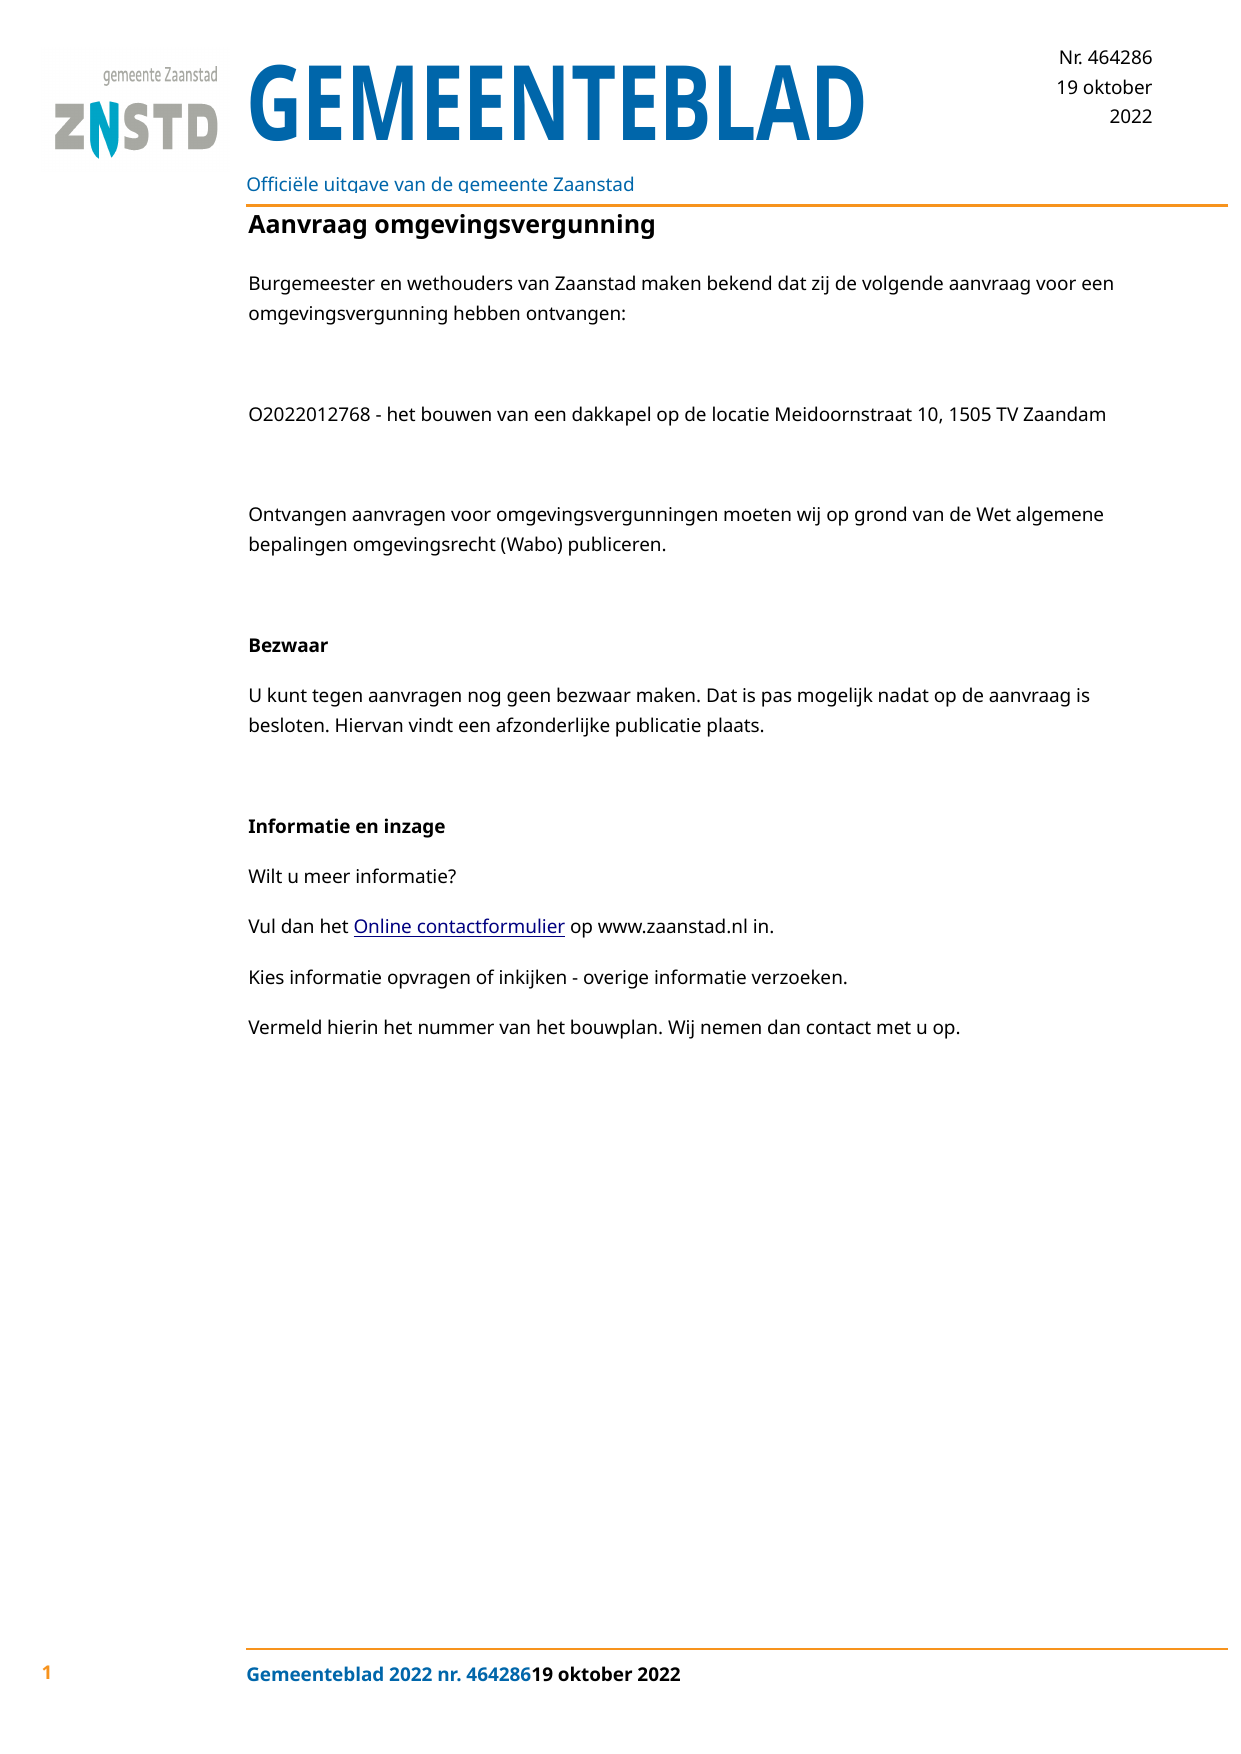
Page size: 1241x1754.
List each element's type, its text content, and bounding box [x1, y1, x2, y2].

text Wilt u meer informatie? [248, 863, 1152, 889]
text Aanvraag omgevingsvergunning [248, 207, 1152, 241]
text Bezwaar [248, 632, 1152, 658]
text Informatie en inzage [248, 813, 1152, 838]
text Ontvangen aanvragen voor omgevingsvergunningen moeten wij op grond van de Wet algemene bepalingen omgevingsrecht (Wabo) publiceren. [248, 502, 1152, 557]
text U kunt tegen aanvragen nog geen bezwaar maken. Dat is pas mogelijk nadat op de aanvraag is besloten. Hiervan vindt een afzonderlijke publicatie plaats. [248, 682, 1152, 738]
text Vermeld hierin het nummer van het bouwplan. Wij nemen dan contact met u op. [248, 1014, 1152, 1040]
text Burgemeester en wethouders van Zaanstad maken bekend dat zij de volgende aanvraag voor een omgevingsvergunning hebben ontvangen: [248, 270, 1152, 326]
text O2022012768 - het bouwen van een dakkapel op de locatie Meidoornstraat 10, 1505 TV Zaandam [248, 401, 1152, 426]
text Kies informatie opvragen of inkijken - overige informatie verzoeken. [248, 964, 1152, 990]
picture [41, 47, 231, 172]
text Vul dan het Online contactformulier op www.zaanstad.nl in. [248, 914, 1152, 939]
